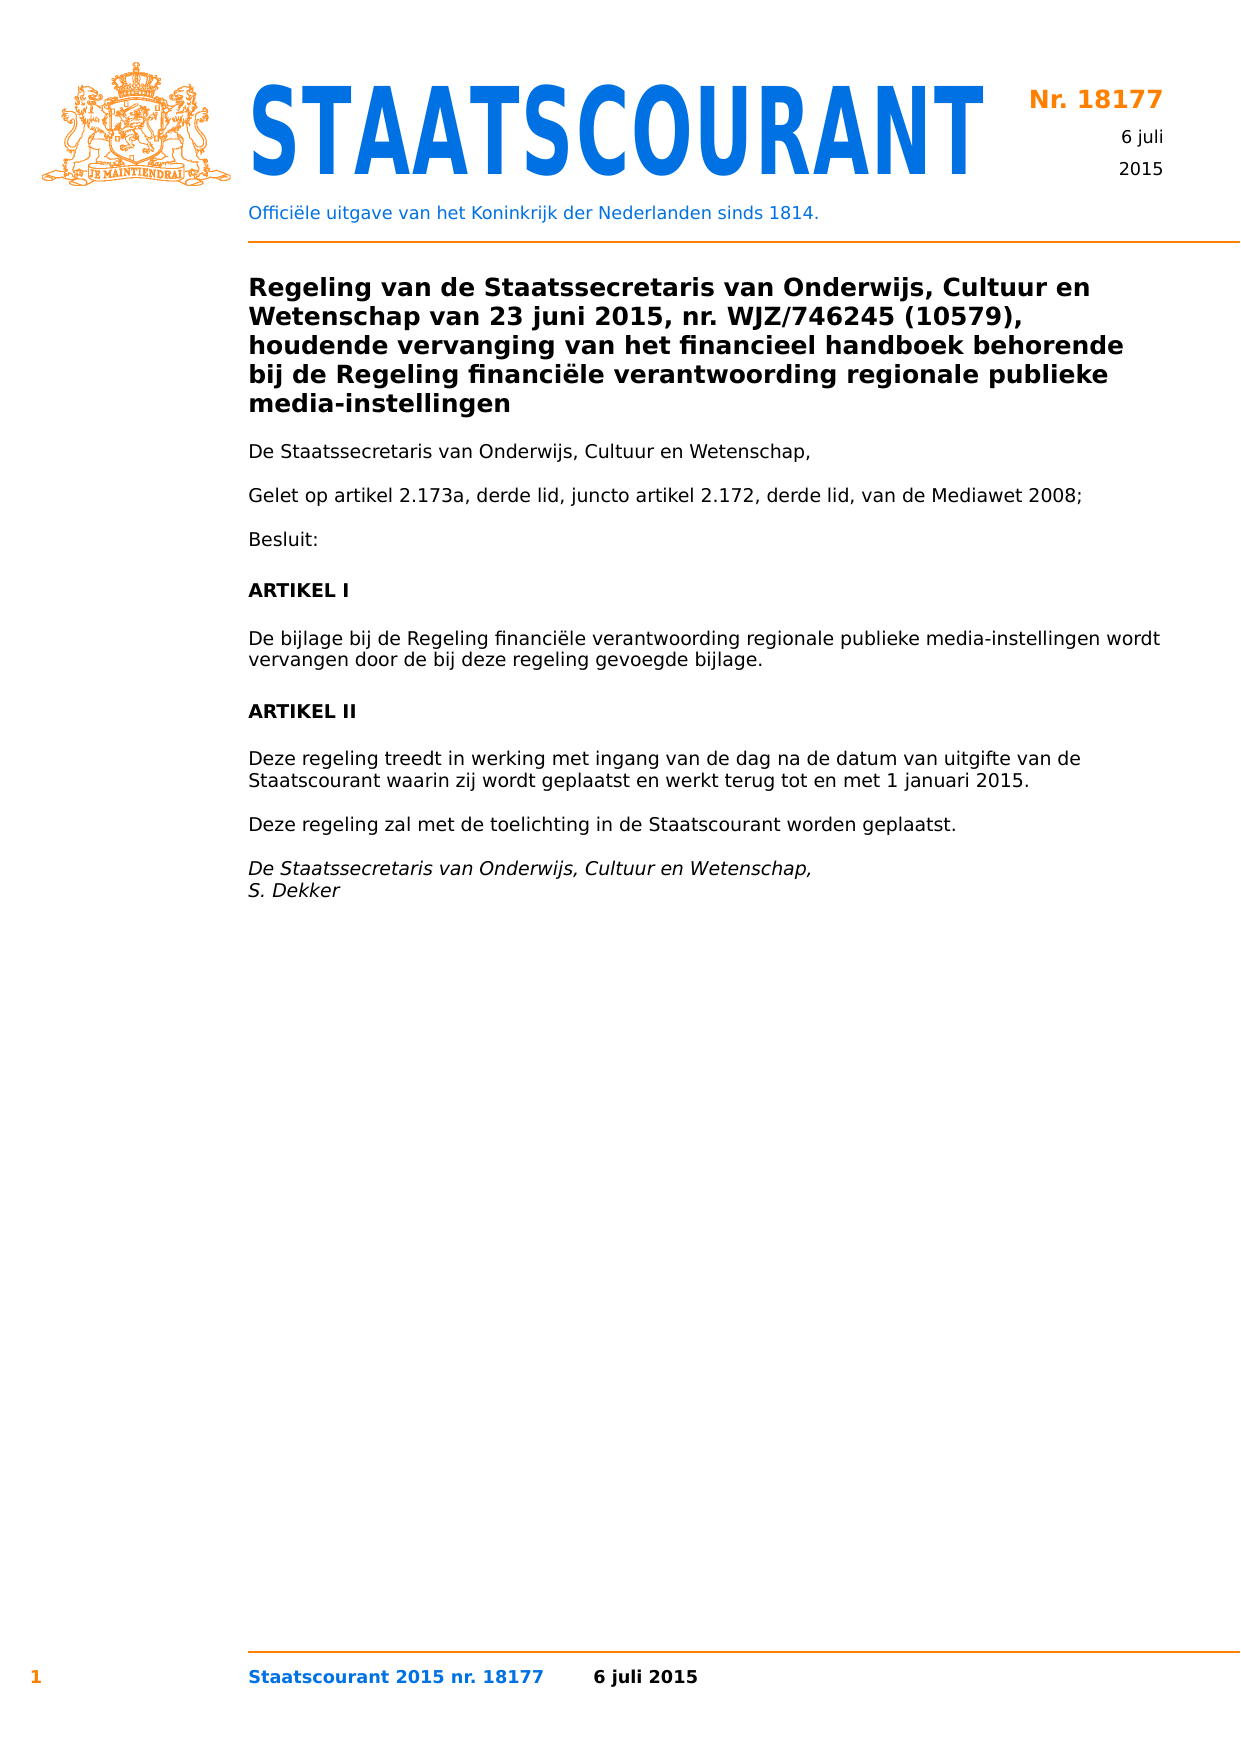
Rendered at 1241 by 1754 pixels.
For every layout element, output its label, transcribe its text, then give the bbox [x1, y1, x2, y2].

table_header Nr. 18177 [998, 62, 1240, 121]
subtitle Regeling van de Staatssecretaris van Onderwijs, Cultuur en Wetenschap van 23 juni 2015, nr. WJZ/746245 (10579), houdende vervanging van het financieel handboek behorende bij de Regeling financiële verantwoording regionale publieke media-instellingen [248, 273, 1163, 419]
text De bijlage bij de Regeling financiële verantwoording regionale publieke media-instellingen wordt vervangen door de bij deze regeling gevoegde bijlage. [248, 627, 1163, 671]
subtitle ARTIKEL II [248, 701, 1163, 723]
text Gelet op artikel 2.173a, derde lid, juncto artikel 2.172, derde lid, van de Mediawet 2008; [248, 484, 1163, 507]
table_cell 6 juli [998, 121, 1240, 153]
table_cell Officiële uitgave van het Koninkrijk der Nederlanden sinds 1814. [248, 203, 1240, 241]
table_header [25, 62, 248, 241]
text Deze regeling zal met de toelichting in de Staatscourant worden geplaatst. [248, 814, 1163, 836]
text De Staatssecretaris van Onderwijs, Cultuur en Wetenschap, [248, 441, 1163, 463]
text Deze regeling treedt in werking met ingang van de dag na de datum van uitgifte van de Staatscourant waarin zij wordt geplaatst en werkt terug tot en met 1 januari 2015. [248, 748, 1163, 792]
subtitle ARTIKEL I [248, 580, 1163, 602]
text Besluit: [248, 528, 1163, 550]
text De Staatssecretaris van Onderwijs, Cultuur en Wetenschap, S. Dekker [248, 858, 1163, 902]
picture [41, 62, 231, 186]
table_cell 2015 [998, 153, 1240, 203]
table_header STAATSCOURANT [248, 62, 998, 203]
